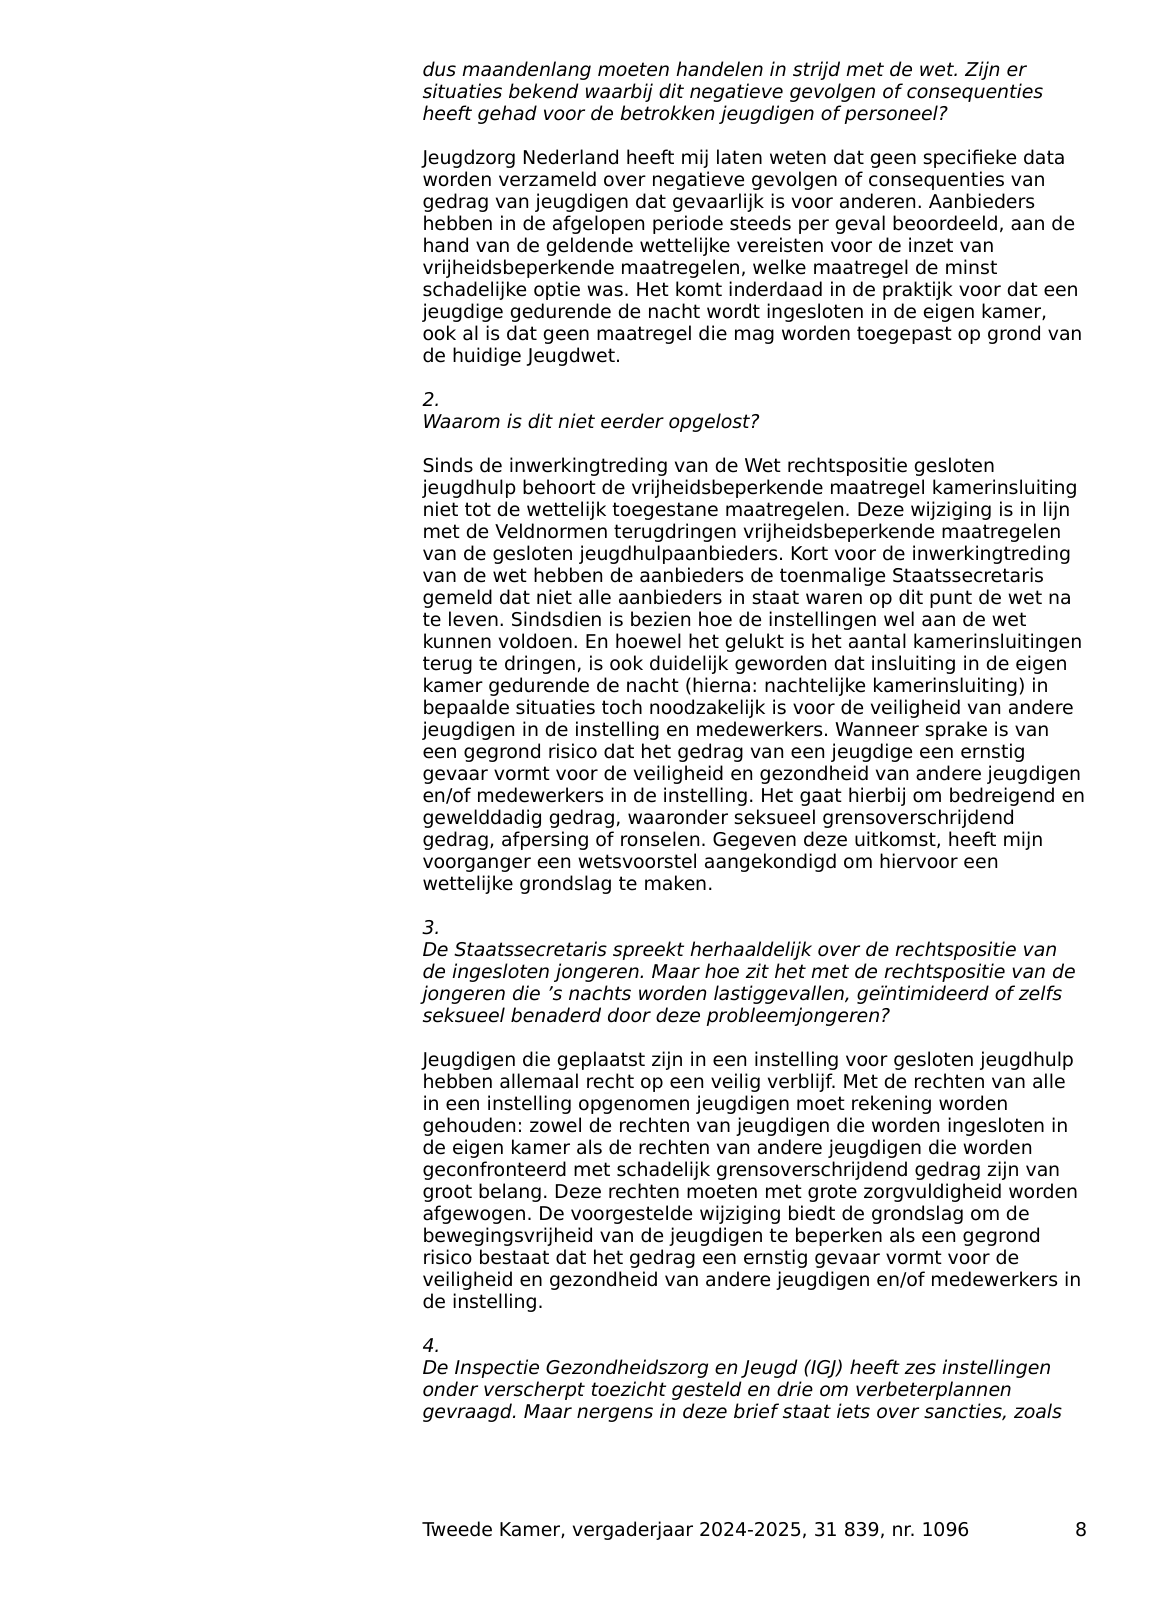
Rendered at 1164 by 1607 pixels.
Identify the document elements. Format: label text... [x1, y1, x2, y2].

text Sinds de inwerkingtreding van de Wet rechtspositie gesloten jeugdhulp behoort de vrijheidsbeperkende maatregel kamerinsluiting niet tot de wettelijk toegestane maatregelen. Deze wijziging is in lijn met de Veldnormen terugdringen vrijheidsbeperkende maatregelen van de gesloten jeugdhulpaanbieders. Kort voor de inwerkingtreding van de wet hebben de aanbieders de toenmalige Staatssecretaris gemeld dat niet alle aanbieders in staat waren op dit punt de wet na te leven. Sindsdien is bezien hoe de instellingen wel aan de wet kunnen voldoen. En hoewel het gelukt is het aantal kamerinsluitingen terug te dringen, is ook duidelijk geworden dat insluiting in de eigen kamer gedurende de nacht (hierna: nachtelijke kamerinsluiting) in bepaalde situaties toch noodzakelijk is voor de veiligheid van andere jeugdigen in de instelling en medewerkers. Wanneer sprake is van een gegrond risico dat het gedrag van een jeugdige een ernstig gevaar vormt voor de veiligheid en gezondheid van andere jeugdigen en/of medewerkers in de instelling. Het gaat hierbij om bedreigend en gewelddadig gedrag, waaronder seksueel grensoverschrijdend gedrag, afpersing of ronselen. Gegeven deze uitkomst, heeft mijn voorganger een wetsvoorstel aangekondigd om hiervoor een wettelijke grondslag te maken. [422, 455, 1087, 895]
text 4. [422, 1335, 1087, 1357]
text 3. [422, 917, 1087, 939]
text De Inspectie Gezondheidszorg en Jeugd (IGJ) heeft zes instellingen onder verscherpt toezicht gesteld en drie om verbeterplannen gevraagd. Maar nergens in deze brief staat iets over sancties, zoals [422, 1357, 1087, 1423]
text Waarom is dit niet eerder opgelost? [422, 411, 1087, 433]
text Jeugdzorg Nederland heeft mij laten weten dat geen specifieke data worden verzameld over negatieve gevolgen of consequenties van gedrag van jeugdigen dat gevaarlijk is voor anderen. Aanbieders hebben in de afgelopen periode steeds per geval beoordeeld, aan de hand van de geldende wettelijke vereisten voor de inzet van vrijheidsbeperkende maatregelen, welke maatregel de minst schadelijke optie was. Het komt inderdaad in de praktijk voor dat een jeugdige gedurende de nacht wordt ingesloten in de eigen kamer, ook al is dat geen maatregel die mag worden toegepast op grond van de huidige Jeugdwet. [422, 147, 1087, 367]
text 2. [422, 389, 1087, 411]
text De Staatssecretaris spreekt herhaaldelijk over de rechtspositie van de ingesloten jongeren. Maar hoe zit het met de rechtspositie van de jongeren die ’s nachts worden lastiggevallen, geïntimideerd of zelfs seksueel benaderd door deze probleemjongeren? [422, 939, 1087, 1027]
text Jeugdigen die geplaatst zijn in een instelling voor gesloten jeugdhulp hebben allemaal recht op een veilig verblijf. Met de rechten van alle in een instelling opgenomen jeugdigen moet rekening worden gehouden: zowel de rechten van jeugdigen die worden ingesloten in de eigen kamer als de rechten van andere jeugdigen die worden geconfronteerd met schadelijk grensoverschrijdend gedrag zijn van groot belang. Deze rechten moeten met grote zorgvuldigheid worden afgewogen. De voorgestelde wijziging biedt de grondslag om de bewegingsvrijheid van de jeugdigen te beperken als een gegrond risico bestaat dat het gedrag een ernstig gevaar vormt voor de veiligheid en gezondheid van andere jeugdigen en/of medewerkers in de instelling. [422, 1049, 1087, 1313]
text dus maandenlang moeten handelen in strijd met de wet. Zijn er situaties bekend waarbij dit negatieve gevolgen of consequenties heeft gehad voor de betrokken jeugdigen of personeel? [422, 59, 1087, 125]
